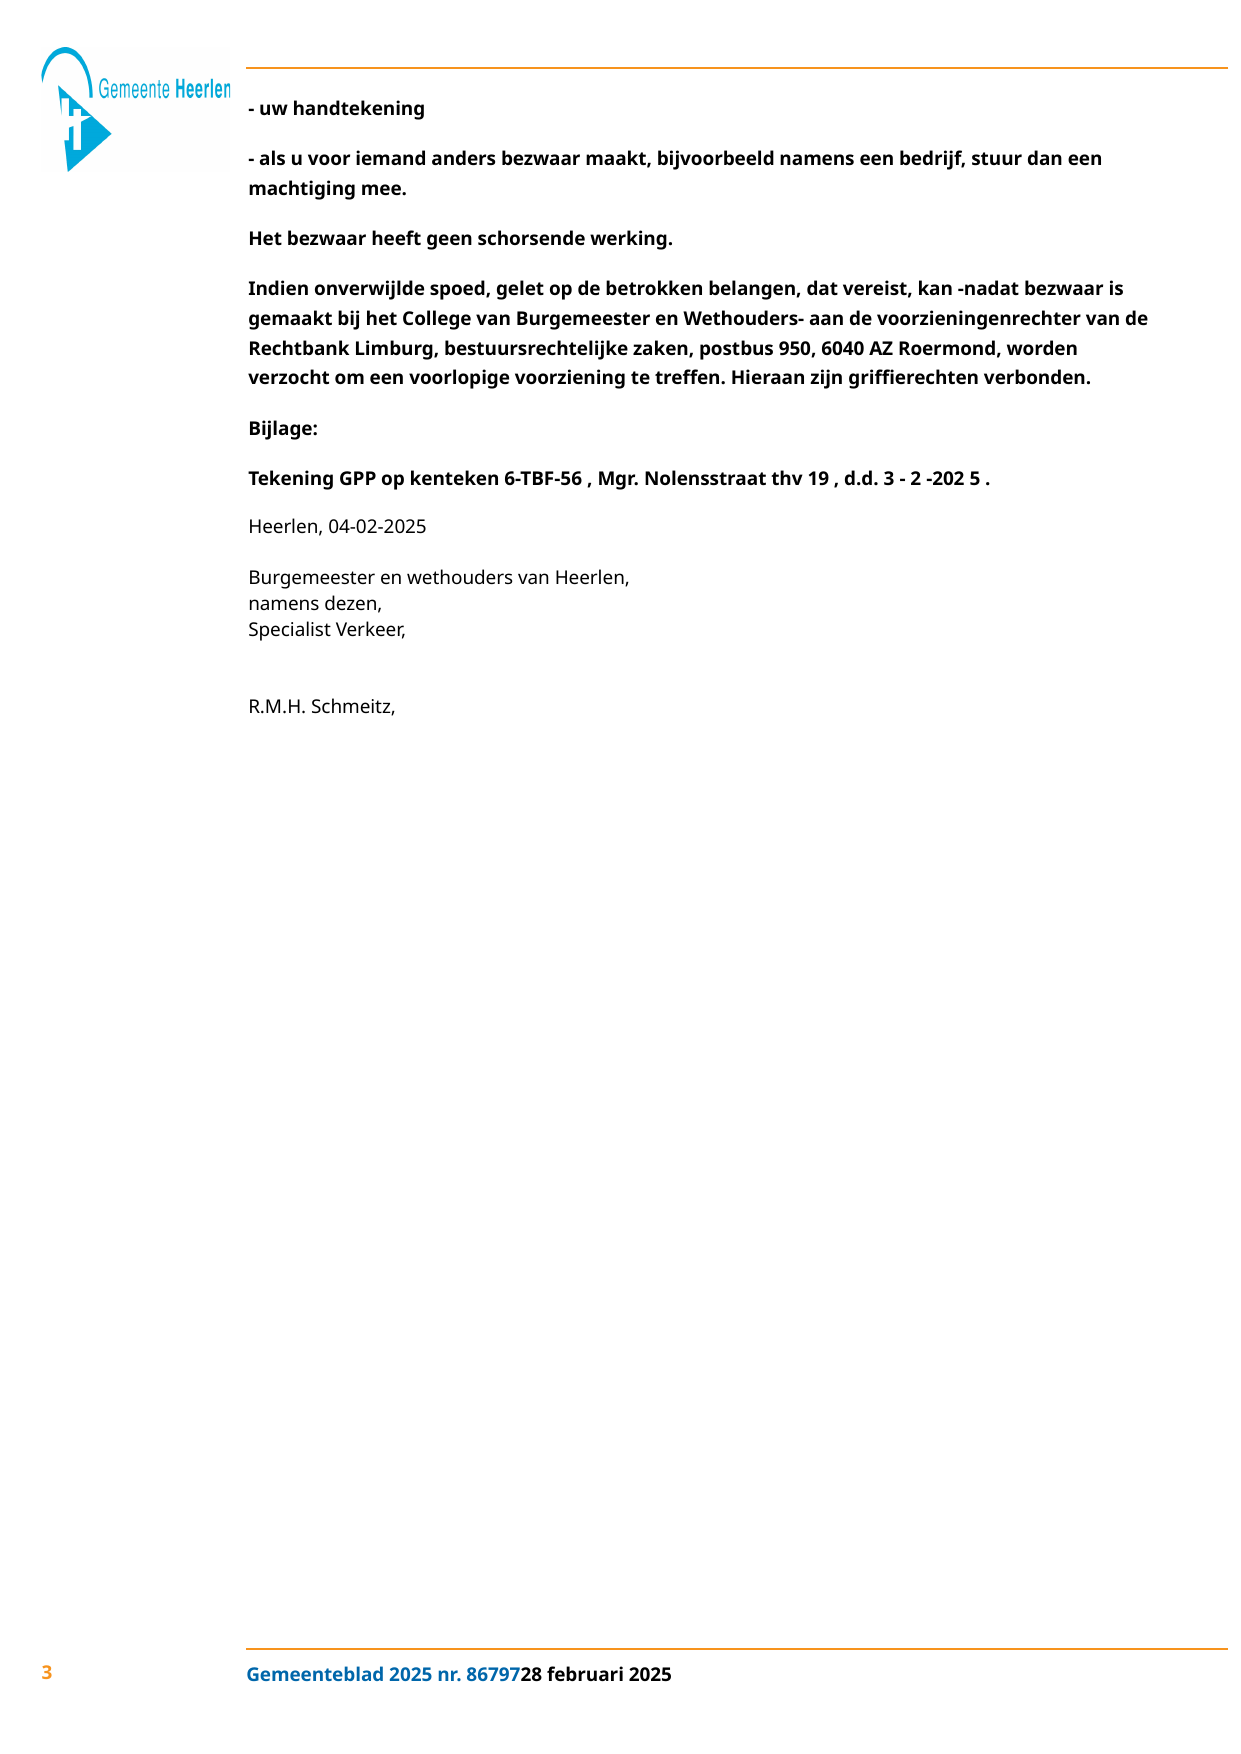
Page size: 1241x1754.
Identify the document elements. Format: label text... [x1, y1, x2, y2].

text Specialist Verkeer, [248, 616, 1152, 642]
text Bijlage: [248, 415, 1152, 441]
text - uw handtekening [248, 95, 1152, 121]
text Indien onverwijlde spoed, gelet op de betrokken belangen, dat vereist, kan -nadat bezwaar is gemaakt bij het College van Burgemeester en Wethouders- aan de voorzieningenrechter van de Rechtbank Limburg, bestuursrechtelijke zaken, postbus 950, 6040 AZ Roermond, worden verzocht om een voorlopige voorziening te treffen. Hieraan zijn griffierechten verbonden. [248, 276, 1152, 390]
text R.M.H. Schmeitz, [248, 693, 1152, 719]
picture [41, 47, 59, 70]
text - als u voor iemand anders bezwaar maakt, bijvoorbeeld namens een bedrijf, stuur dan een machtiging mee. [248, 145, 1152, 201]
text namens dezen, [248, 590, 1152, 616]
text Heerlen, 04-02-2025 [248, 513, 1152, 539]
text Tekening GPP op kenteken 6-TBF-56 , Mgr. Nolensstraat thv 19 , d.d. 3 - 2 -202 5 . [248, 465, 1152, 491]
picture [41, 47, 231, 172]
text Het bezwaar heeft geen schorsende werking. [248, 225, 1152, 251]
text Burgemeester en wethouders van Heerlen, [248, 564, 1152, 590]
